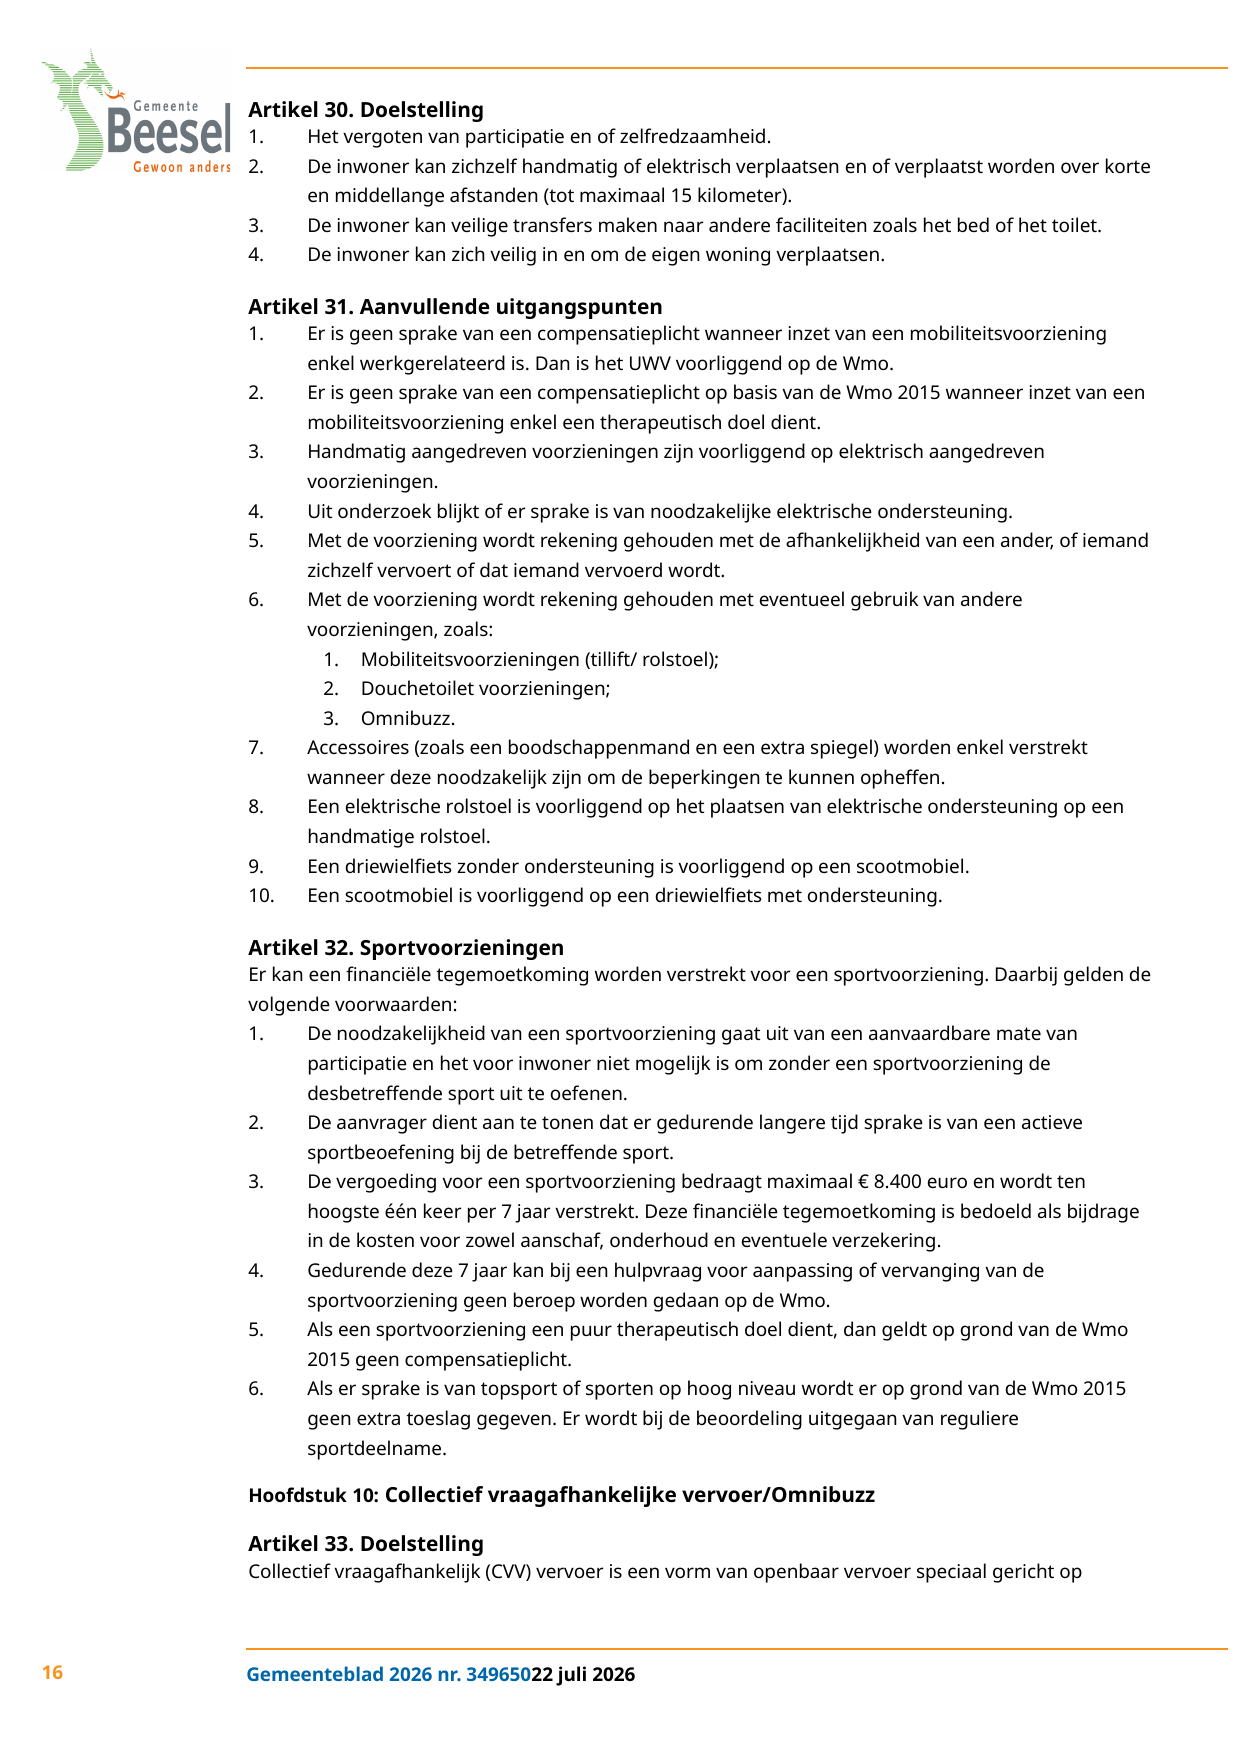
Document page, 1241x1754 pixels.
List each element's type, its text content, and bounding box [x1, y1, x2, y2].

list Als er sprake is van topsport of sporten op hoog niveau wordt er op grond van de Wmo 2015 geen extra toeslag gegeven. Er wordt bij de beoordeling uitgegaan van reguliere sportdeelname. [248, 1376, 1152, 1460]
list Mobiliteitsvoorzieningen (tillift/ rolstoel); [323, 646, 1152, 672]
list Een driewielfiets zonder ondersteuning is voorliggend op een scootmobiel. [248, 853, 1152, 879]
list Het vergoten van participatie en of zelfredzaamheid. [248, 123, 1152, 149]
list Er is geen sprake van een compensatieplicht wanneer inzet van een mobiliteitsvoorziening enkel werkgerelateerd is. Dan is het UWV voorliggend op de Wmo. [248, 320, 1152, 376]
list Met de voorziening wordt rekening gehouden met de afhankelijkheid van een ander, of iemand zichzelf vervoert of dat iemand vervoerd wordt. [248, 527, 1152, 583]
list De inwoner kan veilige transfers maken naar andere faciliteiten zoals het bed of het toilet. [248, 212, 1152, 238]
list Handmatig aangedreven voorzieningen zijn voorliggend op elektrisch aangedreven voorzieningen. [248, 439, 1152, 494]
list Een elektrische rolstoel is voorliggend op het plaatsen van elektrische ondersteuning op een handmatige rolstoel. [248, 794, 1152, 849]
list Accessoires (zoals een boodschappenmand en een extra spiegel) worden enkel verstrekt wanneer deze noodzakelijk zijn om de beperkingen te kunnen opheffen. [248, 734, 1152, 790]
text Artikel 33. Doelstelling [248, 1529, 1152, 1558]
text Artikel 32. Sportvoorzieningen [248, 933, 1152, 961]
list Als een sportvoorziening een puur therapeutisch doel dient, dan geldt op grond van de Wmo 2015 geen compensatieplicht. [248, 1316, 1152, 1372]
list De vergoeding voor een sportvoorziening bedraagt maximaal € 8.400 euro en wordt ten hoogste één keer per 7 jaar verstrekt. Deze financiële tegemoetkoming is bedoeld als bijdrage in de kosten voor zowel aanschaf, onderhoud en eventuele verzekering. [248, 1168, 1152, 1253]
text Collectief vraagafhankelijk (CVV) vervoer is een vorm van openbaar vervoer speciaal gericht op [248, 1558, 1152, 1584]
list Douchetoilet voorzieningen; [323, 675, 1152, 701]
text Hoofdstuk 10: Collectief vraagafhankelijke vervoer/Omnibuzz [248, 1480, 1152, 1509]
text Artikel 31. Aanvullende uitgangspunten [248, 292, 1152, 320]
list Er is geen sprake van een compensatieplicht op basis van de Wmo 2015 wanneer inzet van een mobiliteitsvoorziening enkel een therapeutisch doel dient. [248, 379, 1152, 435]
list De inwoner kan zich veilig in en om de eigen woning verplaatsen. [248, 242, 1152, 267]
list Een scootmobiel is voorliggend op een driewielfiets met ondersteuning. [248, 882, 1152, 908]
text Artikel 30. Doelstelling [248, 95, 1152, 123]
list De aanvrager dient aan te tonen dat er gedurende langere tijd sprake is van een actieve sportbeoefening bij de betreffende sport. [248, 1109, 1152, 1164]
list Uit onderzoek blijkt of er sprake is van noodzakelijke elektrische ondersteuning. [248, 498, 1152, 524]
list Met de voorziening wordt rekening gehouden met eventueel gebruik van andere voorzieningen, zoals: [248, 587, 1152, 642]
picture [41, 47, 231, 172]
list Gedurende deze 7 jaar kan bij een hulpvraag voor aanpassing of vervanging van de sportvoorziening geen beroep worden gedaan op de Wmo. [248, 1257, 1152, 1312]
text Er kan een financiële tegemoetkoming worden verstrekt voor een sportvoorziening. Daarbij gelden de volgende voorwaarden: [248, 961, 1152, 1017]
list De inwoner kan zichzelf handmatig of elektrisch verplaatsen en of verplaatst worden over korte en middellange afstanden (tot maximaal 15 kilometer). [248, 153, 1152, 208]
list Omnibuzz. [323, 705, 1152, 731]
list De noodzakelijkheid van een sportvoorziening gaat uit van een aanvaardbare mate van participatie en het voor inwoner niet mogelijk is om zonder een sportvoorziening de desbetreffende sport uit te oefenen. [248, 1021, 1152, 1105]
